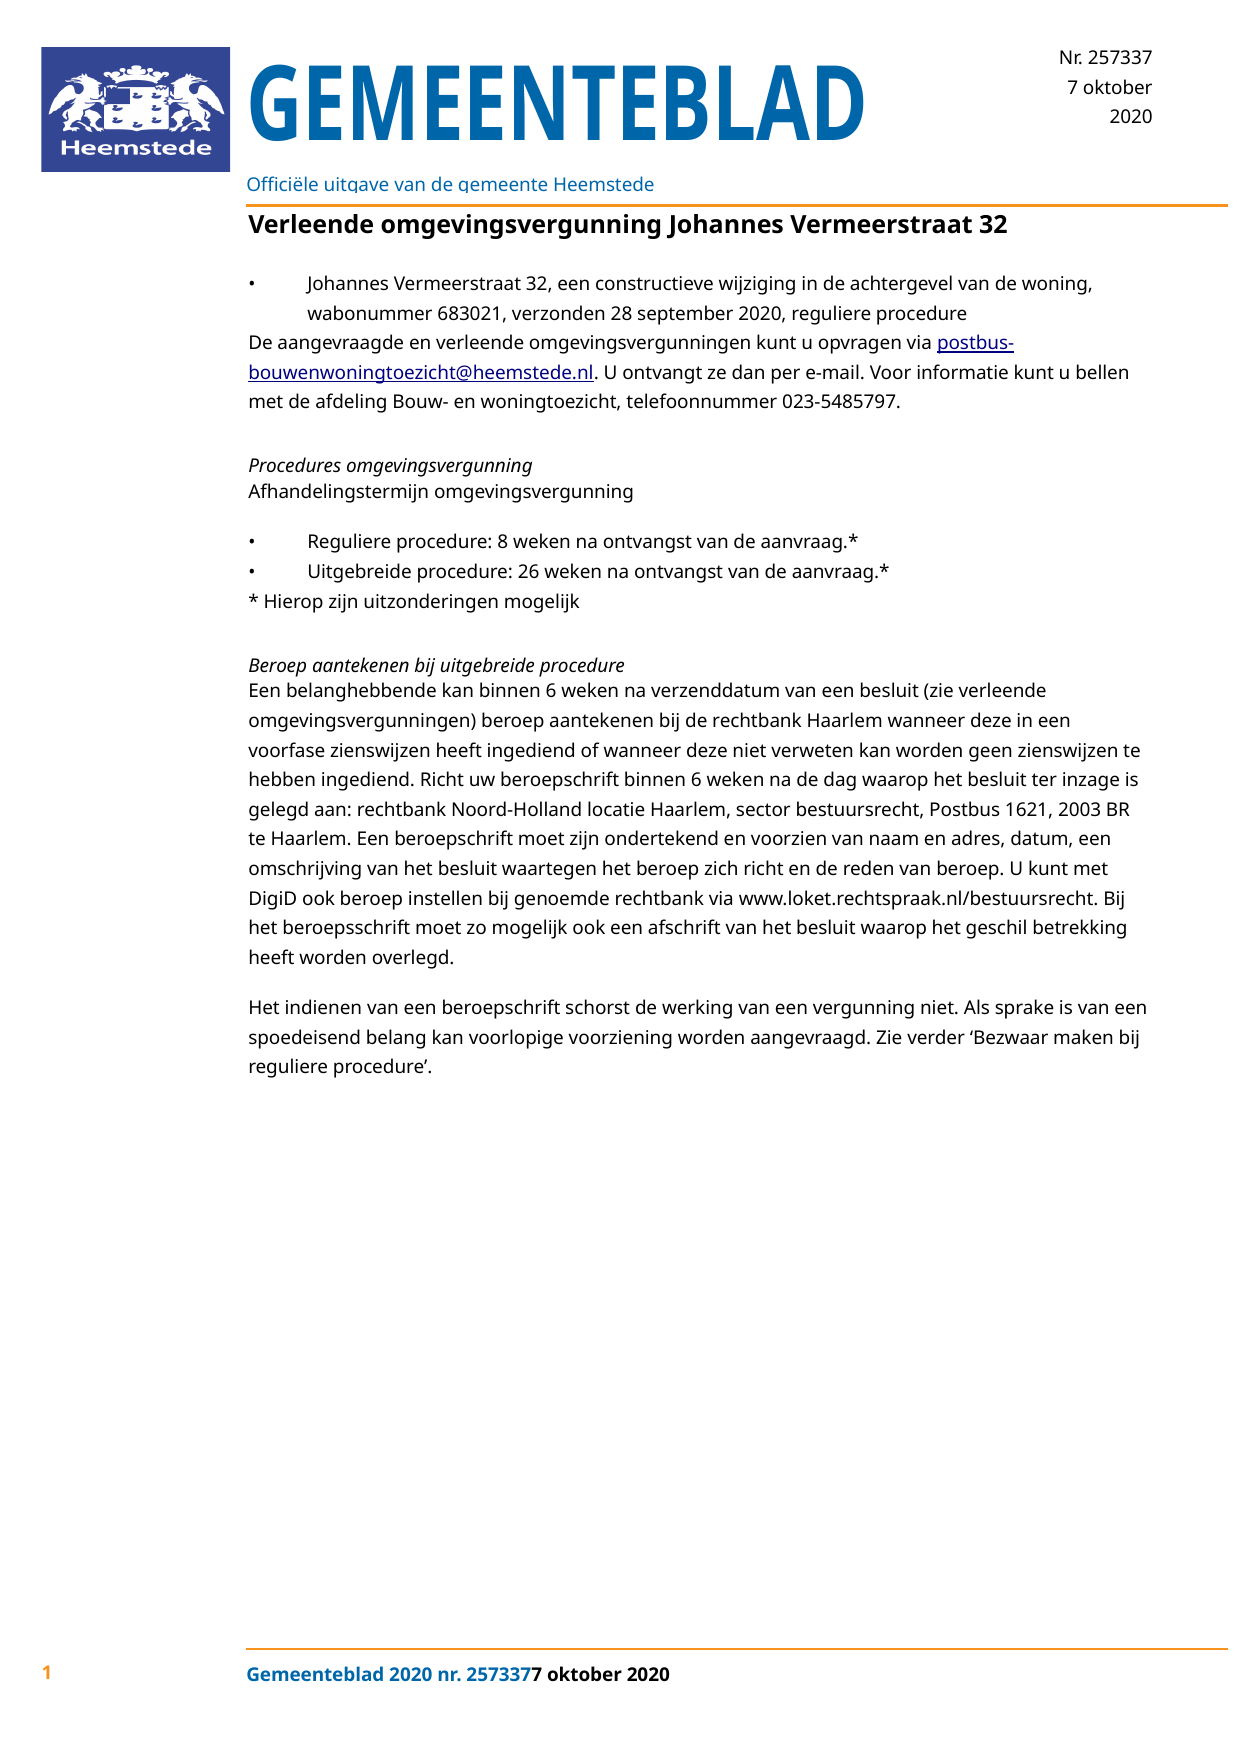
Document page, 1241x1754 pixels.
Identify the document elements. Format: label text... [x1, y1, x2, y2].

text Procedures omgevingsvergunning [248, 453, 1152, 478]
text De aangevraagde en verleende omgevingsvergunningen kunt u opvragen via postbus-bouwenwoningtoezicht@heemstede.nl. U ontvangt ze dan per e-mail. Voor informatie kunt u bellen met de afdeling Bouw- en woningtoezicht, telefoonnummer 023-5485797. [248, 329, 1152, 414]
text Verleende omgevingsvergunning Johannes Vermeerstraat 32 [248, 207, 1152, 241]
list Johannes Vermeerstraat 32, een constructieve wijziging in de achtergevel van de woning, wabonummer 683021, verzonden 28 september 2020, reguliere procedure [248, 270, 1152, 326]
text Beroep aantekenen bij uitgebreide procedure [248, 652, 1152, 678]
list Reguliere procedure: 8 weken na ontvangst van de aanvraag.* [248, 529, 1152, 554]
list Uitgebreide procedure: 26 weken na ontvangst van de aanvraag.* [248, 558, 1152, 584]
text Een belanghebbende kan binnen 6 weken na verzenddatum van een besluit (zie verleende omgevingsvergunningen) beroep aantekenen bij de rechtbank Haarlem wanneer deze in een voorfase zienswijzen heeft ingediend of wanneer deze niet verweten kan worden geen zienswijzen te hebben ingediend. Richt uw beroepschrift binnen 6 weken na de dag waarop het besluit ter inzage is gelegd aan: rechtbank Noord-Holland locatie Haarlem, sector bestuursrecht, Postbus 1621, 2003 BR te Haarlem. Een beroepschrift moet zijn ondertekend en voorzien van naam en adres, datum, een omschrijving van het besluit waartegen het beroep zich richt en de reden van beroep. U kunt met DigiD ook beroep instellen bij genoemde rechtbank via www.loket.rechtspraak.nl/bestuursrecht. Bij het beroepsschrift moet zo mogelijk ook een afschrift van het besluit waarop het geschil betrekking heeft worden overlegd. [248, 678, 1152, 969]
text * Hierop zijn uitzonderingen mogelijk [248, 588, 1152, 614]
text Afhandelingstermijn omgevingsvergunning [248, 478, 1152, 504]
text Het indienen van een beroepschrift schorst de werking van een vergunning niet. Als sprake is van een spoedeisend belang kan voorlopige voorziening worden aangevraagd. Zie verder ‘Bezwaar maken bij reguliere procedure’. [248, 994, 1152, 1079]
picture [41, 47, 231, 172]
